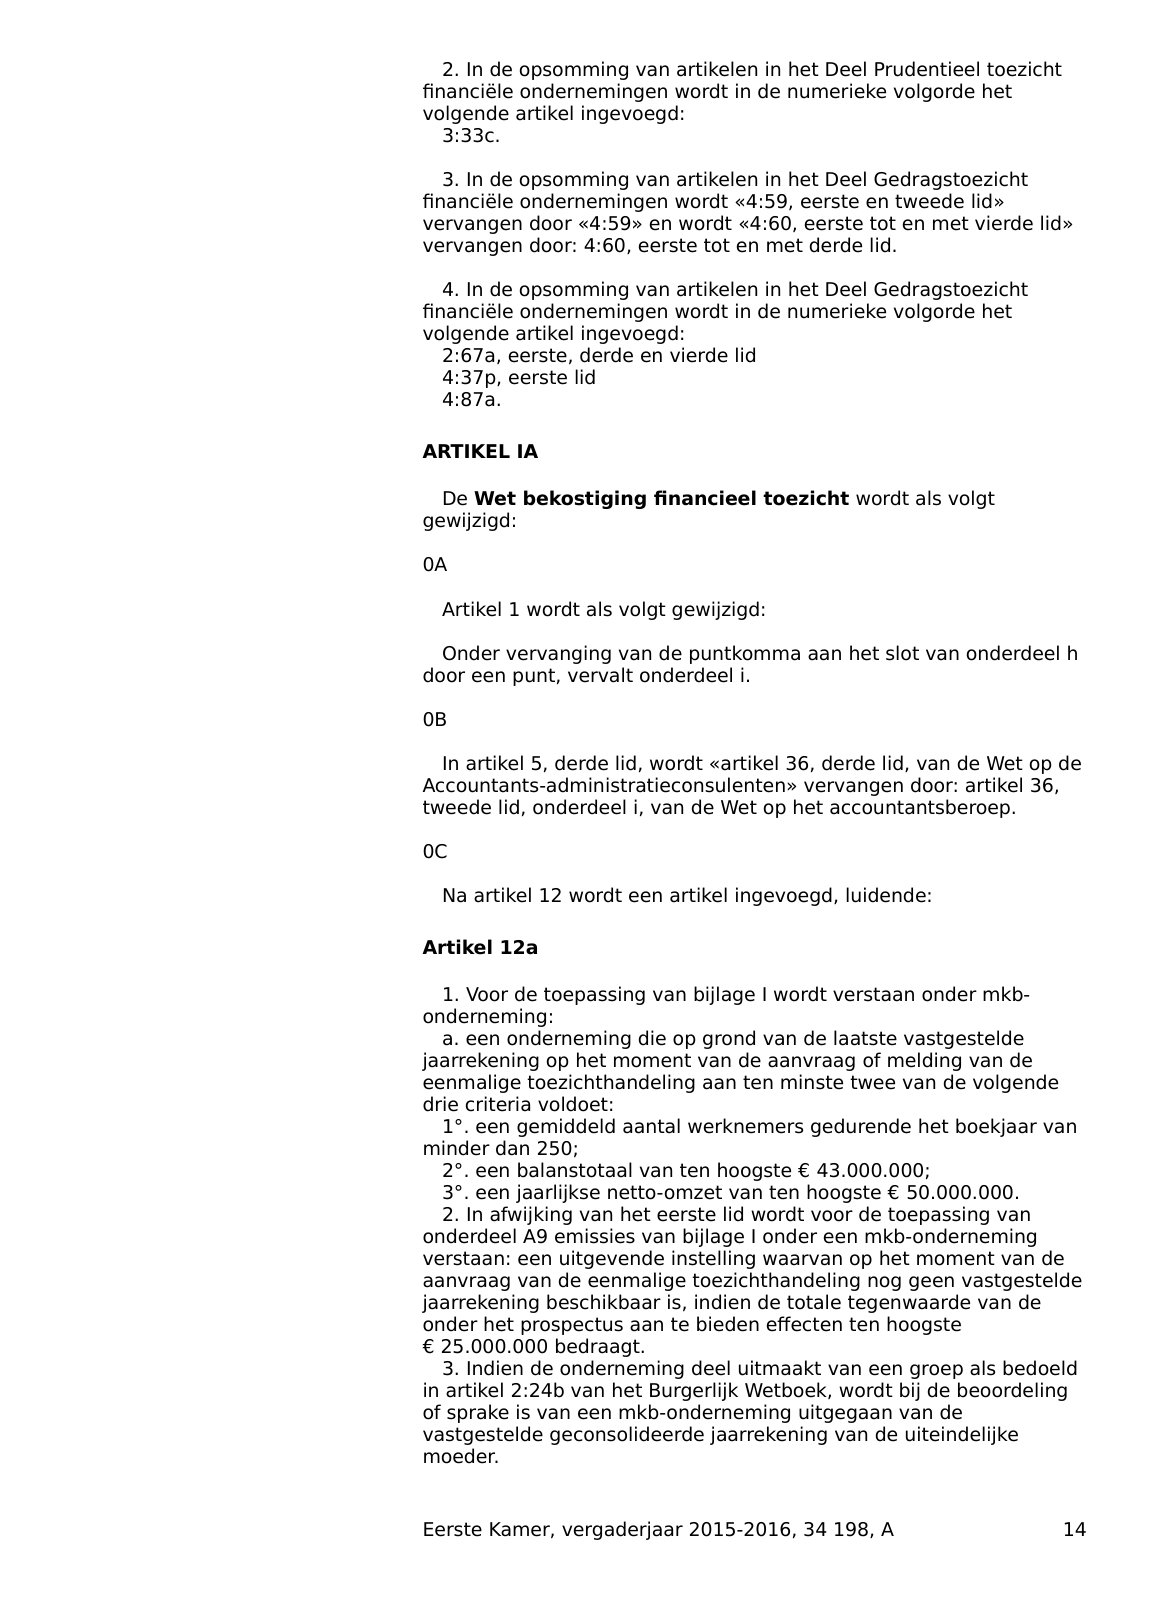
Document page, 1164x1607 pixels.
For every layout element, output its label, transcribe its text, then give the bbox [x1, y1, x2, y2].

text 3. In de opsomming van artikelen in het Deel Gedragstoezicht financiële ondernemingen wordt «4:59, eerste en tweede lid» vervangen door «4:59» en wordt «4:60, eerste tot en met vierde lid» vervangen door: 4:60, eerste tot en met derde lid. [422, 169, 1087, 257]
text 0A [422, 554, 1087, 576]
text 2°. een balanstotaal van ten hoogste € 43.000.000; [422, 1160, 1087, 1182]
text Na artikel 12 wordt een artikel ingevoegd, luidende: [422, 885, 1087, 907]
text De Wet bekostiging financieel toezicht wordt als volgt gewijzigd: [422, 488, 1087, 532]
text a. een onderneming die op grond van de laatste vastgestelde jaarrekening op het moment van de aanvraag of melding van de eenmalige toezichthandeling aan ten minste twee van de volgende drie criteria voldoet: [422, 1028, 1087, 1116]
text 4:87a. [422, 389, 1087, 411]
text 0B [422, 709, 1087, 731]
text 4:37p, eerste lid [422, 367, 1087, 389]
subtitle ARTIKEL IA [422, 441, 1087, 463]
text 3°. een jaarlijkse netto-omzet van ten hoogste € 50.000.000. [422, 1182, 1087, 1204]
text 2. In afwijking van het eerste lid wordt voor de toepassing van onderdeel A9 emissies van bijlage I onder een mkb-onderneming verstaan: een uitgevende instelling waarvan op het moment van de aanvraag van de eenmalige toezichthandeling nog geen vastgestelde jaarrekening beschikbaar is, indien de totale tegenwaarde van de onder het prospectus aan te bieden effecten ten hoogste € 25.000.000 bedraagt. [422, 1204, 1087, 1358]
text In artikel 5, derde lid, wordt «artikel 36, derde lid, van de Wet op de Accountants-administratieconsulenten» vervangen door: artikel 36, tweede lid, onderdeel i, van de Wet op het accountantsberoep. [422, 753, 1087, 819]
text 1°. een gemiddeld aantal werknemers gedurende het boekjaar van minder dan 250; [422, 1116, 1087, 1160]
text Onder vervanging van de puntkomma aan het slot van onderdeel h door een punt, vervalt onderdeel i. [422, 643, 1087, 687]
text 4. In de opsomming van artikelen in het Deel Gedragstoezicht financiële ondernemingen wordt in de numerieke volgorde het volgende artikel ingevoegd: [422, 279, 1087, 345]
text 2:67a, eerste, derde en vierde lid [422, 345, 1087, 367]
text 0C [422, 841, 1087, 863]
text Artikel 1 wordt als volgt gewijzigd: [422, 598, 1087, 620]
text 1. Voor de toepassing van bijlage I wordt verstaan onder mkb-onderneming: [422, 984, 1087, 1028]
text 2. In de opsomming van artikelen in het Deel Prudentieel toezicht financiële ondernemingen wordt in de numerieke volgorde het volgende artikel ingevoegd: [422, 59, 1087, 125]
text 3:33c. [422, 125, 1087, 147]
subtitle Artikel 12a [422, 937, 1087, 959]
text 3. Indien de onderneming deel uitmaakt van een groep als bedoeld in artikel 2:24b van het Burgerlijk Wetboek, wordt bij de beoordeling of sprake is van een mkb-onderneming uitgegaan van de vastgestelde geconsolideerde jaarrekening van de uiteindelijke moeder. [422, 1358, 1087, 1468]
